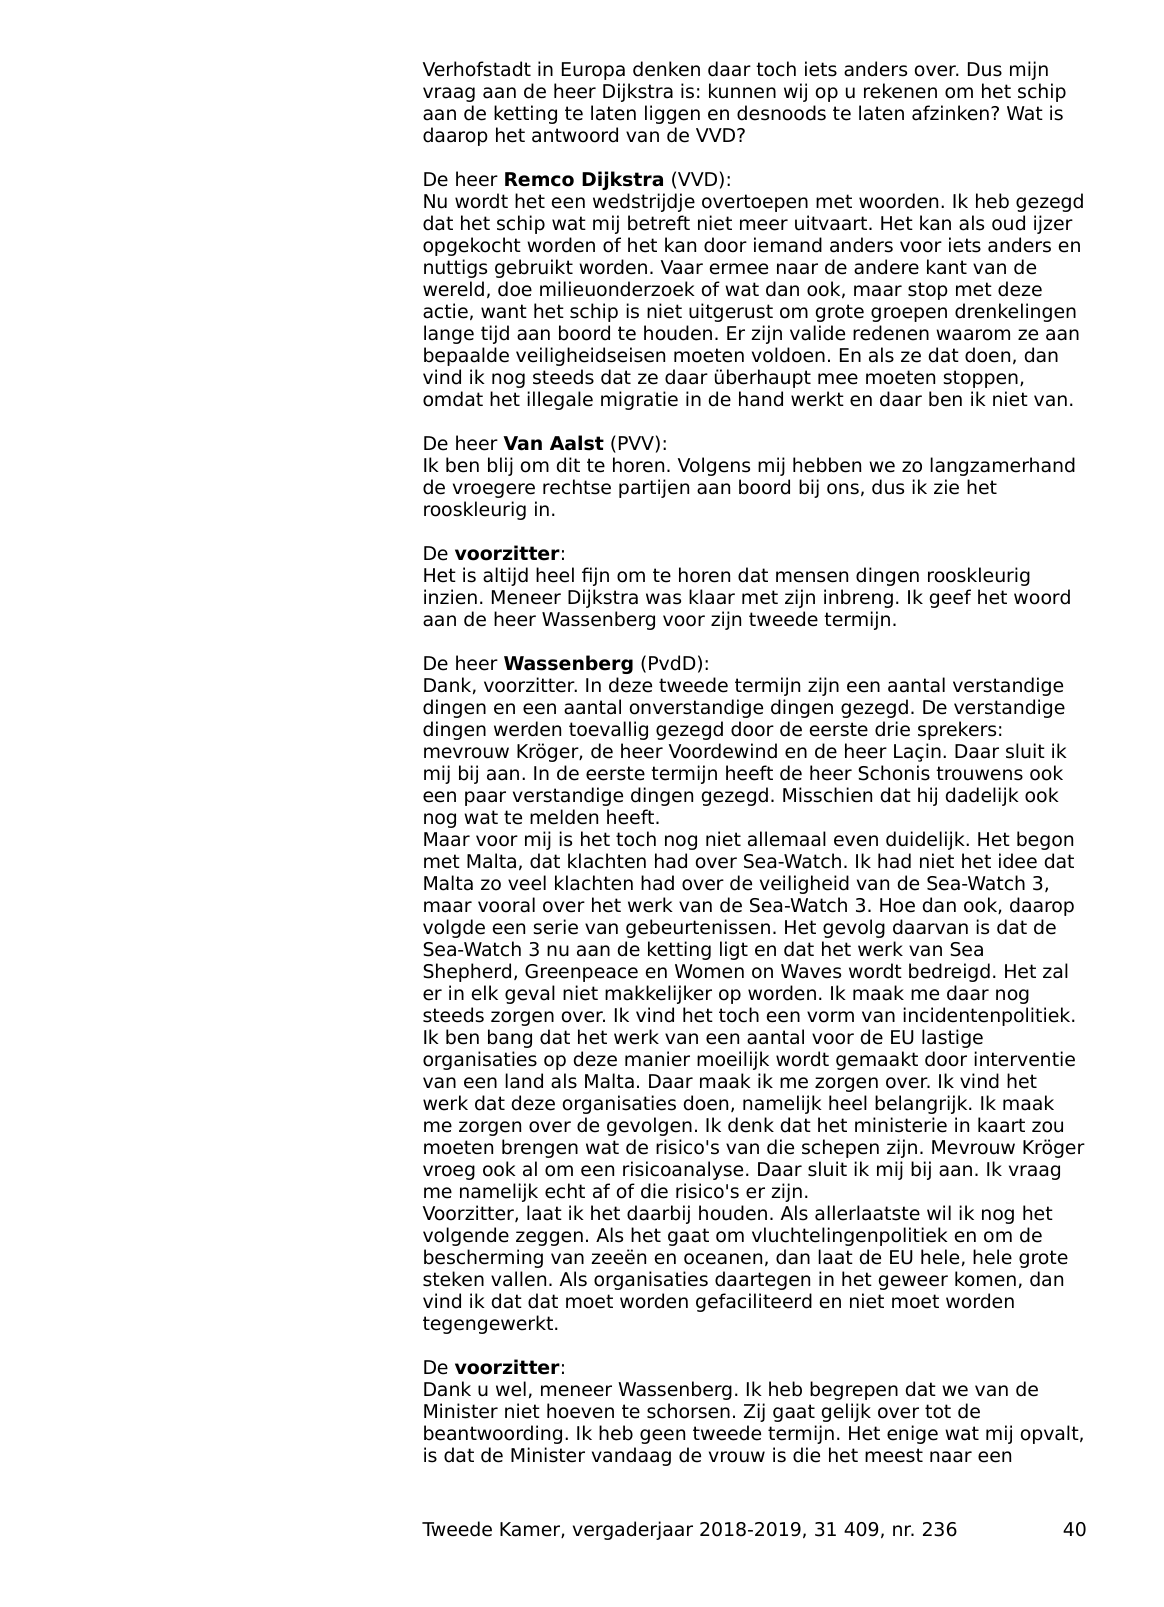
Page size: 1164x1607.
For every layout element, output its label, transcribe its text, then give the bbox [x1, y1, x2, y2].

text De heer Van Aalst (PVV): [422, 433, 1087, 455]
text Het is altijd heel fijn om te horen dat mensen dingen rooskleurig inzien. Meneer Dijkstra was klaar met zijn inbreng. Ik geef het woord aan de heer Wassenberg voor zijn tweede termijn. [422, 565, 1087, 631]
text Verhofstadt in Europa denken daar toch iets anders over. Dus mijn vraag aan de heer Dijkstra is: kunnen wij op u rekenen om het schip aan de ketting te laten liggen en desnoods te laten afzinken? Wat is daarop het antwoord van de VVD? [422, 59, 1087, 147]
text De voorzitter: [422, 543, 1087, 565]
text Ik ben blij om dit te horen. Volgens mij hebben we zo langzamerhand de vroegere rechtse partijen aan boord bij ons, dus ik zie het rooskleurig in. [422, 455, 1087, 521]
text De heer Wassenberg (PvdD): [422, 653, 1087, 675]
text Voorzitter, laat ik het daarbij houden. Als allerlaatste wil ik nog het volgende zeggen. Als het gaat om vluchtelingenpolitiek en om de bescherming van zeeën en oceanen, dan laat de EU hele, hele grote steken vallen. Als organisaties daartegen in het geweer komen, dan vind ik dat dat moet worden gefaciliteerd en niet moet worden tegengewerkt. [422, 1203, 1087, 1335]
text Nu wordt het een wedstrijdje overtoepen met woorden. Ik heb gezegd dat het schip wat mij betreft niet meer uitvaart. Het kan als oud ijzer opgekocht worden of het kan door iemand anders voor iets anders en nuttigs gebruikt worden. Vaar ermee naar de andere kant van de wereld, doe milieuonderzoek of wat dan ook, maar stop met deze actie, want het schip is niet uitgerust om grote groepen drenkelingen lange tijd aan boord te houden. Er zijn valide redenen waarom ze aan bepaalde veiligheidseisen moeten voldoen. En als ze dat doen, dan vind ik nog steeds dat ze daar überhaupt mee moeten stoppen, omdat het illegale migratie in de hand werkt en daar ben ik niet van. [422, 191, 1087, 411]
text Dank, voorzitter. In deze tweede termijn zijn een aantal verstandige dingen en een aantal onverstandige dingen gezegd. De verstandige dingen werden toevallig gezegd door de eerste drie sprekers: mevrouw Kröger, de heer Voordewind en de heer Laçin. Daar sluit ik mij bij aan. In de eerste termijn heeft de heer Schonis trouwens ook een paar verstandige dingen gezegd. Misschien dat hij dadelijk ook nog wat te melden heeft. [422, 675, 1087, 829]
text De voorzitter: [422, 1357, 1087, 1379]
text Maar voor mij is het toch nog niet allemaal even duidelijk. Het begon met Malta, dat klachten had over Sea-Watch. Ik had niet het idee dat Malta zo veel klachten had over de veiligheid van de Sea-Watch 3, maar vooral over het werk van de Sea-Watch 3. Hoe dan ook, daarop volgde een serie van gebeurtenissen. Het gevolg daarvan is dat de Sea-Watch 3 nu aan de ketting ligt en dat het werk van Sea Shepherd, Greenpeace en Women on Waves wordt bedreigd. Het zal er in elk geval niet makkelijker op worden. Ik maak me daar nog steeds zorgen over. Ik vind het toch een vorm van incidentenpolitiek. Ik ben bang dat het werk van een aantal voor de EU lastige organisaties op deze manier moeilijk wordt gemaakt door interventie van een land als Malta. Daar maak ik me zorgen over. Ik vind het werk dat deze organisaties doen, namelijk heel belangrijk. Ik maak me zorgen over de gevolgen. Ik denk dat het ministerie in kaart zou moeten brengen wat de risico's van die schepen zijn. Mevrouw Kröger vroeg ook al om een risicoanalyse. Daar sluit ik mij bij aan. Ik vraag me namelijk echt af of die risico's er zijn. [422, 829, 1087, 1203]
text Dank u wel, meneer Wassenberg. Ik heb begrepen dat we van de Minister niet hoeven te schorsen. Zij gaat gelijk over tot de beantwoording. Ik heb geen tweede termijn. Het enige wat mij opvalt, is dat de Minister vandaag de vrouw is die het meest naar een [422, 1379, 1087, 1467]
text De heer Remco Dijkstra (VVD): [422, 169, 1087, 191]
